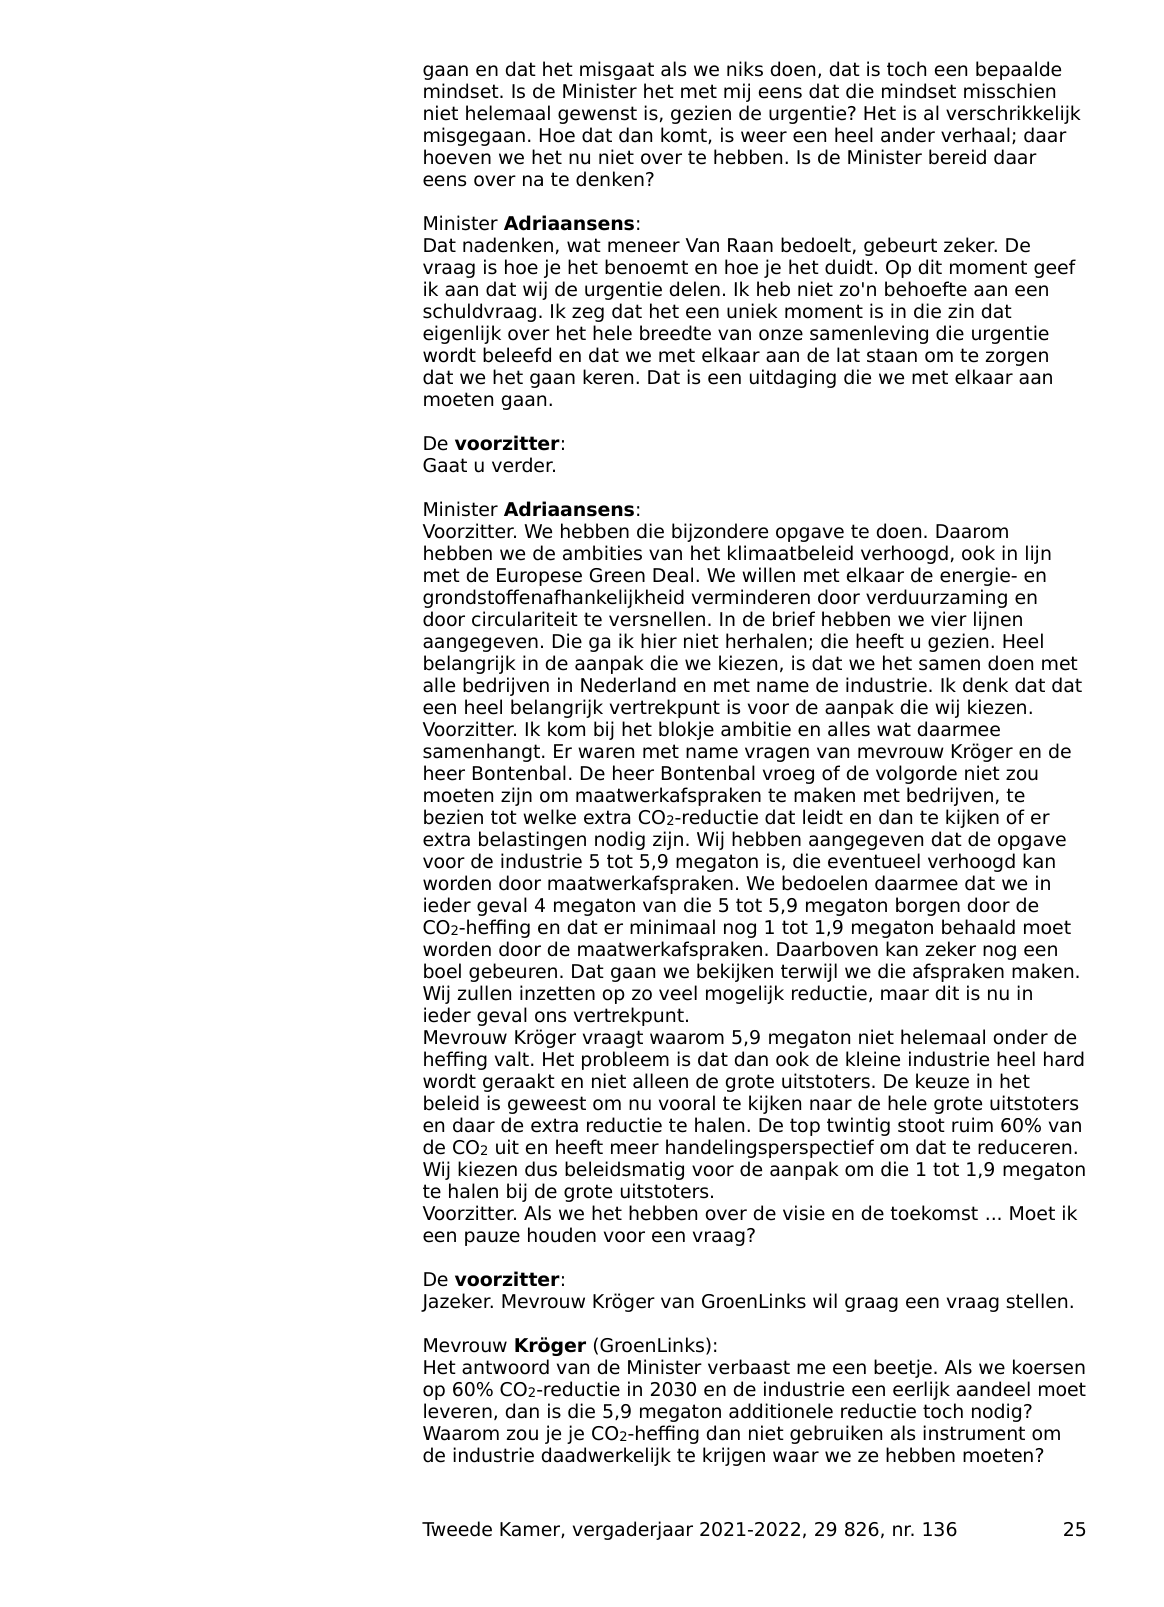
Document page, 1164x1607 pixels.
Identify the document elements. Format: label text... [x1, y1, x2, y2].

text gaan en dat het misgaat als we niks doen, dat is toch een bepaalde mindset. Is de Minister het met mij eens dat die mindset misschien niet helemaal gewenst is, gezien de urgentie? Het is al verschrikkelijk misgegaan. Hoe dat dan komt, is weer een heel ander verhaal; daar hoeven we het nu niet over te hebben. Is de Minister bereid daar eens over na te denken? [422, 59, 1087, 191]
text De voorzitter: [422, 433, 1087, 455]
text Minister Adriaansens: [422, 213, 1087, 235]
text Voorzitter. We hebben die bijzondere opgave te doen. Daarom hebben we de ambities van het klimaatbeleid verhoogd, ook in lijn met de Europese Green Deal. We willen met elkaar de energie- en grondstoffenafhankelijkheid verminderen door verduurzaming en door circulariteit te versnellen. In de brief hebben we vier lijnen aangegeven. Die ga ik hier niet herhalen; die heeft u gezien. Heel belangrijk in de aanpak die we kiezen, is dat we het samen doen met alle bedrijven in Nederland en met name de industrie. Ik denk dat dat een heel belangrijk vertrekpunt is voor de aanpak die wij kiezen. [422, 521, 1087, 719]
text Mevrouw Kröger vraagt waarom 5,9 megaton niet helemaal onder de heffing valt. Het probleem is dat dan ook de kleine industrie heel hard wordt geraakt en niet alleen de grote uitstoters. De keuze in het beleid is geweest om nu vooral te kijken naar de hele grote uitstoters en daar de extra reductie te halen. De top twintig stoot ruim 60% van de CO2 uit en heeft meer handelingsperspectief om dat te reduceren. Wij kiezen dus beleidsmatig voor de aanpak om die 1 tot 1,9 megaton te halen bij de grote uitstoters. [422, 1027, 1087, 1203]
text De voorzitter: [422, 1269, 1087, 1291]
text Mevrouw Kröger (GroenLinks): [422, 1335, 1087, 1357]
text Dat nadenken, wat meneer Van Raan bedoelt, gebeurt zeker. De vraag is hoe je het benoemt en hoe je het duidt. Op dit moment geef ik aan dat wij de urgentie delen. Ik heb niet zo'n behoefte aan een schuldvraag. Ik zeg dat het een uniek moment is in die zin dat eigenlijk over het hele breedte van onze samenleving die urgentie wordt beleefd en dat we met elkaar aan de lat staan om te zorgen dat we het gaan keren. Dat is een uitdaging die we met elkaar aan moeten gaan. [422, 235, 1087, 411]
text Jazeker. Mevrouw Kröger van GroenLinks wil graag een vraag stellen. [422, 1291, 1087, 1313]
text Minister Adriaansens: [422, 499, 1087, 521]
text Het antwoord van de Minister verbaast me een beetje. Als we koersen op 60% CO2-reductie in 2030 en de industrie een eerlijk aandeel moet leveren, dan is die 5,9 megaton additionele reductie toch nodig? Waarom zou je je CO2-heffing dan niet gebruiken als instrument om de industrie daadwerkelijk te krijgen waar we ze hebben moeten? [422, 1357, 1087, 1467]
text Gaat u verder. [422, 455, 1087, 477]
text Voorzitter. Als we het hebben over de visie en de toekomst ... Moet ik een pauze houden voor een vraag? [422, 1203, 1087, 1247]
text Voorzitter. Ik kom bij het blokje ambitie en alles wat daarmee samenhangt. Er waren met name vragen van mevrouw Kröger en de heer Bontenbal. De heer Bontenbal vroeg of de volgorde niet zou moeten zijn om maatwerkafspraken te maken met bedrijven, te bezien tot welke extra CO2-reductie dat leidt en dan te kijken of er extra belastingen nodig zijn. Wij hebben aangegeven dat de opgave voor de industrie 5 tot 5,9 megaton is, die eventueel verhoogd kan worden door maatwerkafspraken. We bedoelen daarmee dat we in ieder geval 4 megaton van die 5 tot 5,9 megaton borgen door de CO2-heffing en dat er minimaal nog 1 tot 1,9 megaton behaald moet worden door de maatwerkafspraken. Daarboven kan zeker nog een boel gebeuren. Dat gaan we bekijken terwijl we die afspraken maken. Wij zullen inzetten op zo veel mogelijk reductie, maar dit is nu in ieder geval ons vertrekpunt. [422, 719, 1087, 1027]
